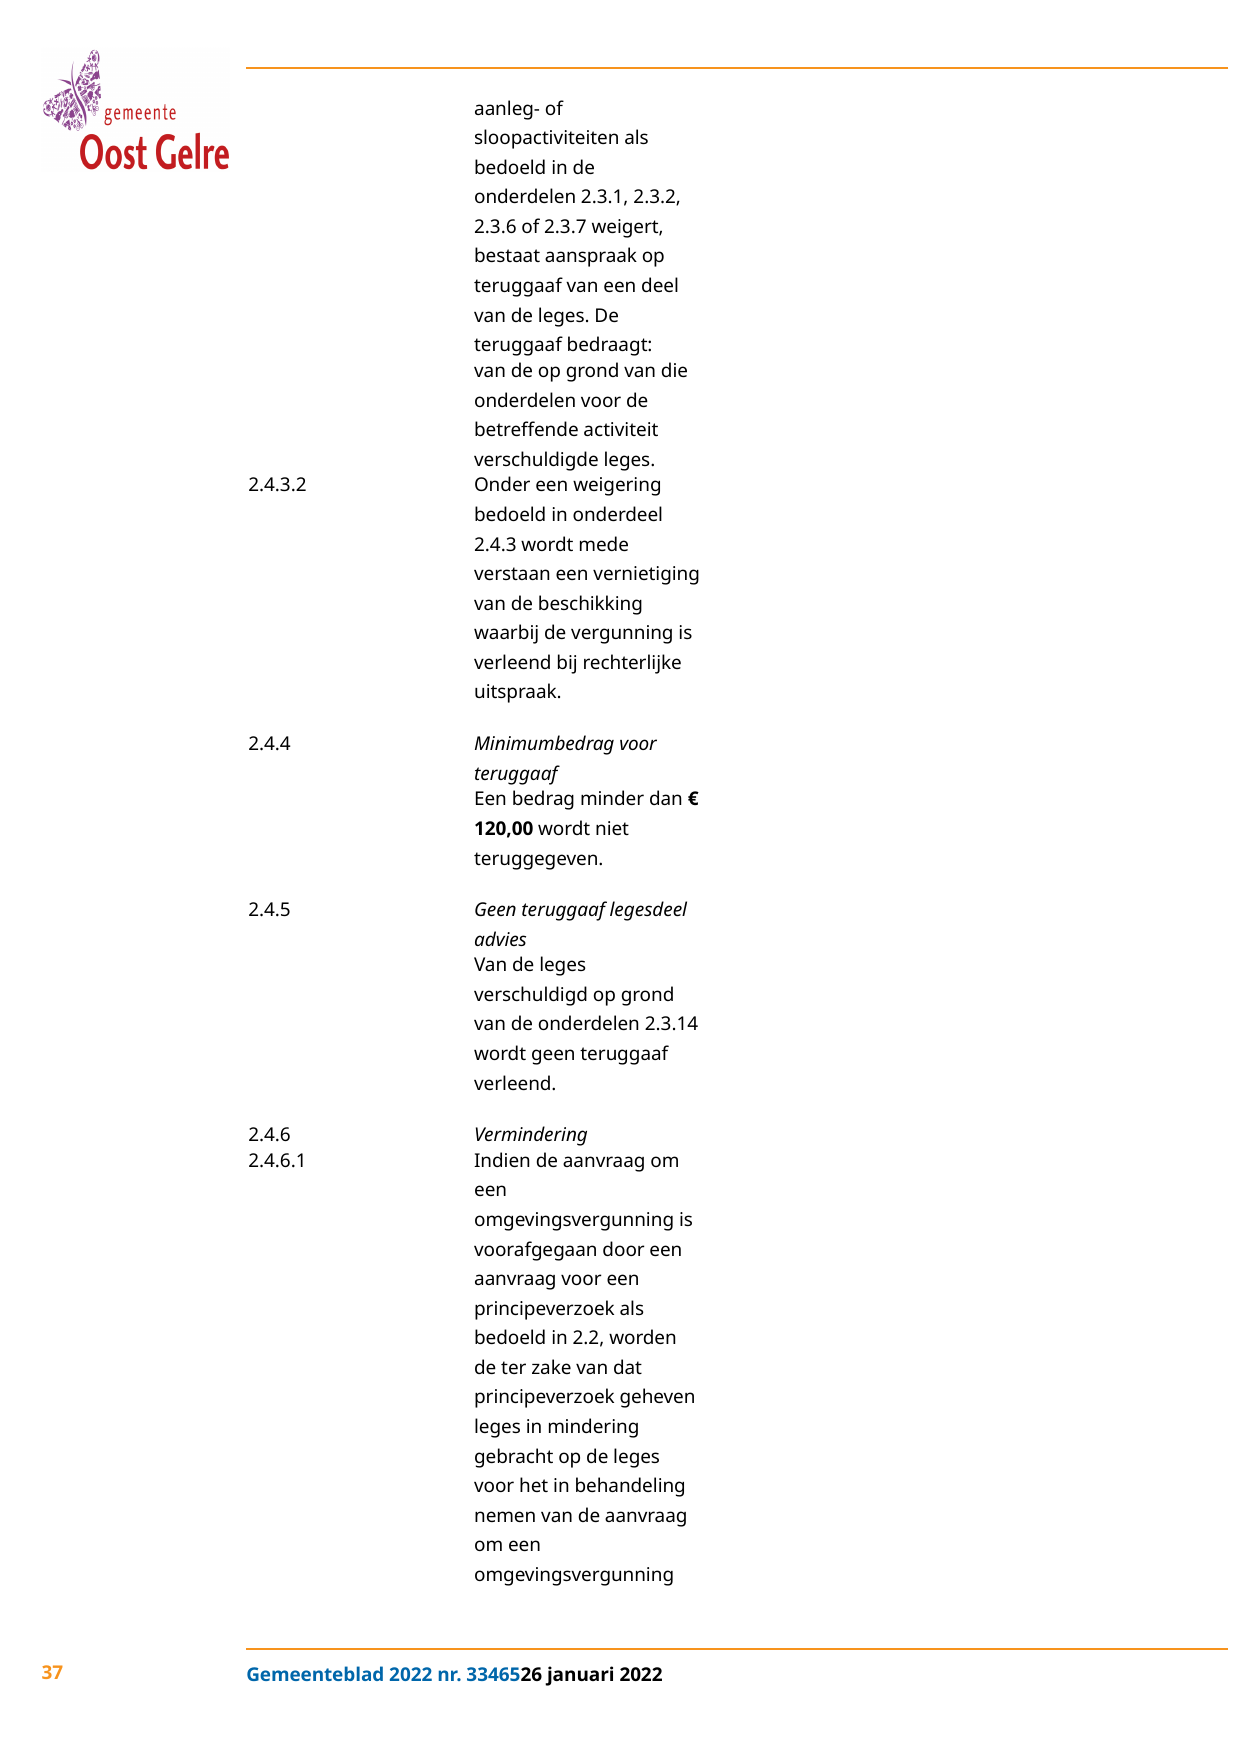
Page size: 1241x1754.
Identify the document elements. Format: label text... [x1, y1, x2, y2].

table_cell [926, 95, 1152, 357]
table_cell van de op grond van die onderdelen voor de betreffende activiteit verschuldigde leges. [474, 357, 700, 472]
table_cell [700, 896, 926, 951]
table_cell [700, 870, 926, 896]
table_cell Minimumbedrag voor teruggaaf [474, 730, 700, 786]
table_cell [926, 786, 1152, 870]
table_cell [248, 870, 474, 896]
table_cell [926, 870, 1152, 896]
table_cell [700, 705, 926, 730]
table_cell [474, 870, 700, 896]
table_cell Onder een weigering bedoeld in onderdeel 2.4.3 wordt mede verstaan een vernietiging van de beschikking waarbij de vergunning is verleend bij rechterlijke uitspraak. [474, 472, 700, 704]
table_cell [474, 1096, 700, 1121]
table_cell [700, 1096, 926, 1121]
table_cell 2.4.6.1 [248, 1147, 474, 1587]
table_cell Vermindering [474, 1121, 700, 1147]
picture [41, 47, 231, 172]
table_cell [248, 705, 474, 730]
table_cell [700, 730, 926, 786]
table_cell [474, 705, 700, 730]
table_cell 2.4.5 [248, 896, 474, 951]
table_cell [700, 786, 926, 870]
table_cell [926, 951, 1152, 1096]
table_cell aanleg- of sloopactiviteiten als bedoeld in de onderdelen 2.3.1, 2.3.2, 2.3.6 of 2.3.7 weigert, bestaat aanspraak op teruggaaf van een deel van de leges. De teruggaaf bedraagt: [474, 95, 700, 357]
table_cell [700, 472, 926, 704]
table_cell [248, 786, 474, 870]
table_cell Indien de aanvraag om een omgevingsvergunning is voorafgegaan door een aanvraag voor een principeverzoek als bedoeld in 2.2, worden de ter zake van dat principeverzoek geheven leges in mindering gebracht op de leges voor het in behandeling nemen van de aanvraag om een omgevingsvergunning [474, 1147, 700, 1587]
table_cell [926, 357, 1152, 472]
table_cell Van de leges verschuldigd op grond van de onderdelen 2.3.14 wordt geen teruggaaf verleend. [474, 951, 700, 1096]
table_cell [248, 1096, 474, 1121]
table_cell Een bedrag minder dan € 120,00 wordt niet teruggegeven. [474, 786, 700, 870]
table_cell 2.4.3.2 [248, 472, 474, 704]
table_cell [926, 705, 1152, 730]
table_cell [700, 1147, 926, 1587]
table_cell [700, 95, 926, 357]
table_cell 2.4.6 [248, 1121, 474, 1147]
table_cell [926, 1147, 1152, 1587]
table_cell 2.4.4 [248, 730, 474, 786]
table_cell [926, 472, 1152, 704]
table_cell [248, 95, 474, 472]
table_cell [248, 951, 474, 1096]
table_cell Geen teruggaaf legesdeel advies [474, 896, 700, 951]
table_cell [926, 1121, 1152, 1147]
table_cell [926, 730, 1152, 786]
table_cell [926, 1096, 1152, 1121]
table_cell [700, 357, 926, 472]
table_cell [700, 951, 926, 1096]
table_cell [926, 896, 1152, 951]
table_cell [700, 1121, 926, 1147]
